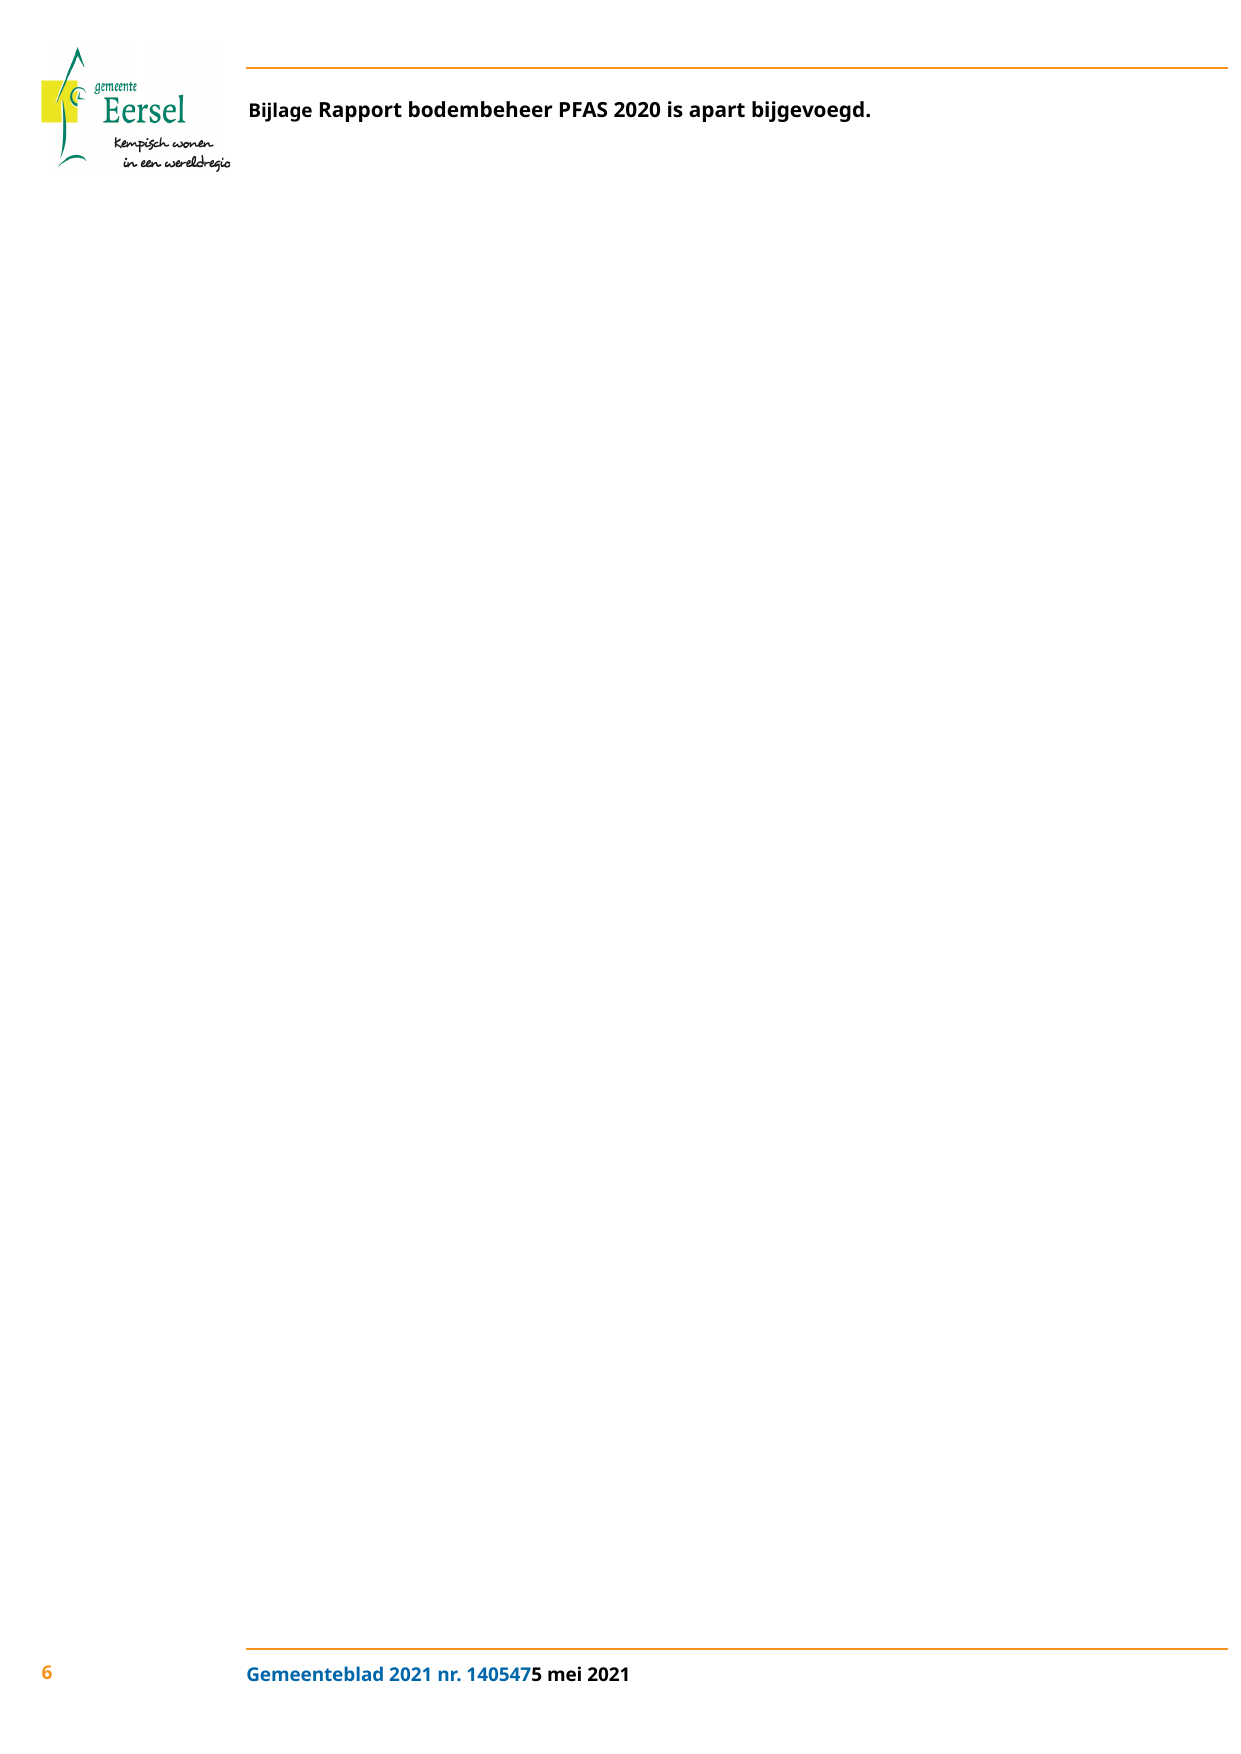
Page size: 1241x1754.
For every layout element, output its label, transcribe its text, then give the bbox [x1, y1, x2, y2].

text Bijlage Rapport bodembeheer PFAS 2020 is apart bijgevoegd. [248, 95, 1152, 123]
picture [41, 47, 231, 172]
